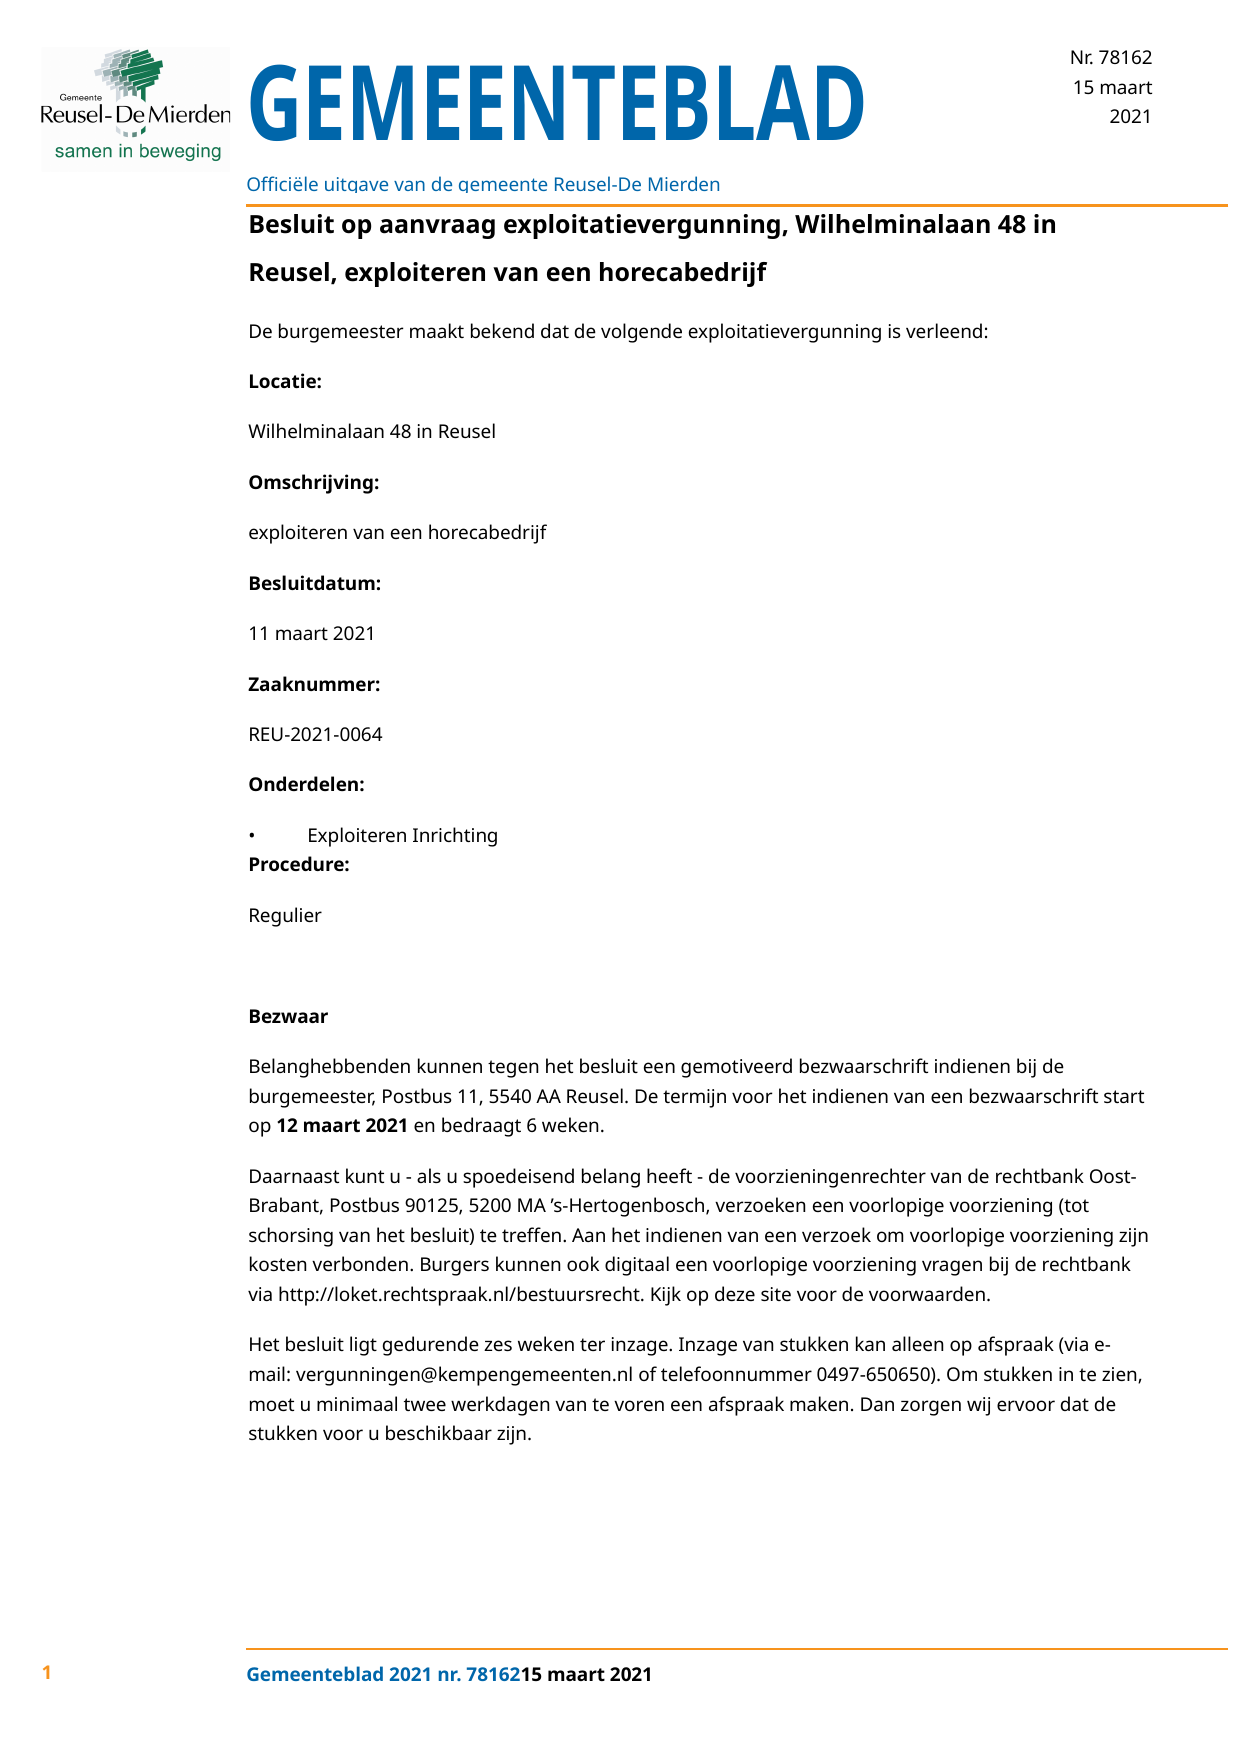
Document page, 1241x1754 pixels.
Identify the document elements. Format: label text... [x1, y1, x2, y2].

text Zaaknummer: [248, 671, 1152, 697]
text Wilhelminalaan 48 in Reusel [248, 419, 1152, 444]
text Besluit op aanvraag exploitatievergunning, Wilhelminalaan 48 in Reusel, exploiteren van een horecabedrijf [248, 207, 1152, 288]
text Het besluit ligt gedurende zes weken ter inzage. Inzage van stukken kan alleen op afspraak (via e-mail: vergunningen@kempengemeenten.nl of telefoonnummer 0497-650650). Om stukken in te zien, moet u minimaal twee werkdagen van te voren een afspraak maken. Dan zorgen wij ervoor dat de stukken voor u beschikbaar zijn. [248, 1332, 1152, 1446]
text 11 maart 2021 [248, 620, 1152, 646]
text Onderdelen: [248, 772, 1152, 797]
picture [41, 47, 231, 172]
text exploiteren van een horecabedrijf [248, 519, 1152, 545]
text Procedure: [248, 852, 1152, 877]
text Belanghebbenden kunnen tegen het besluit een gemotiveerd bezwaarschrift indienen bij de burgemeester, Postbus 11, 5540 AA Reusel. De termijn voor het indienen van een bezwaarschrift start op 12 maart 2021 en bedraagt 6 weken. [248, 1053, 1152, 1138]
text Locatie: [248, 368, 1152, 394]
text Bezwaar [248, 1003, 1152, 1029]
text Besluitdatum: [248, 570, 1152, 596]
text Daarnaast kunt u - als u spoedeisend belang heeft - de voorzieningenrechter van de rechtbank Oost-Brabant, Postbus 90125, 5200 MA ’s-Hertogenbosch, verzoeken een voorlopige voorziening (tot schorsing van het besluit) te treffen. Aan het indienen van een verzoek om voorlopige voorziening zijn kosten verbonden. Burgers kunnen ook digitaal een voorlopige voorziening vragen bij de rechtbank via http://loket.rechtspraak.nl/bestuursrecht. Kijk op deze site voor de voorwaarden. [248, 1163, 1152, 1307]
list Exploiteren Inrichting [248, 822, 1152, 848]
text REU-2021-0064 [248, 721, 1152, 747]
text De burgemeester maakt bekend dat de volgende exploitatievergunning is verleend: [248, 318, 1152, 344]
text Omschrijving: [248, 469, 1152, 495]
text Regulier [248, 902, 1152, 928]
